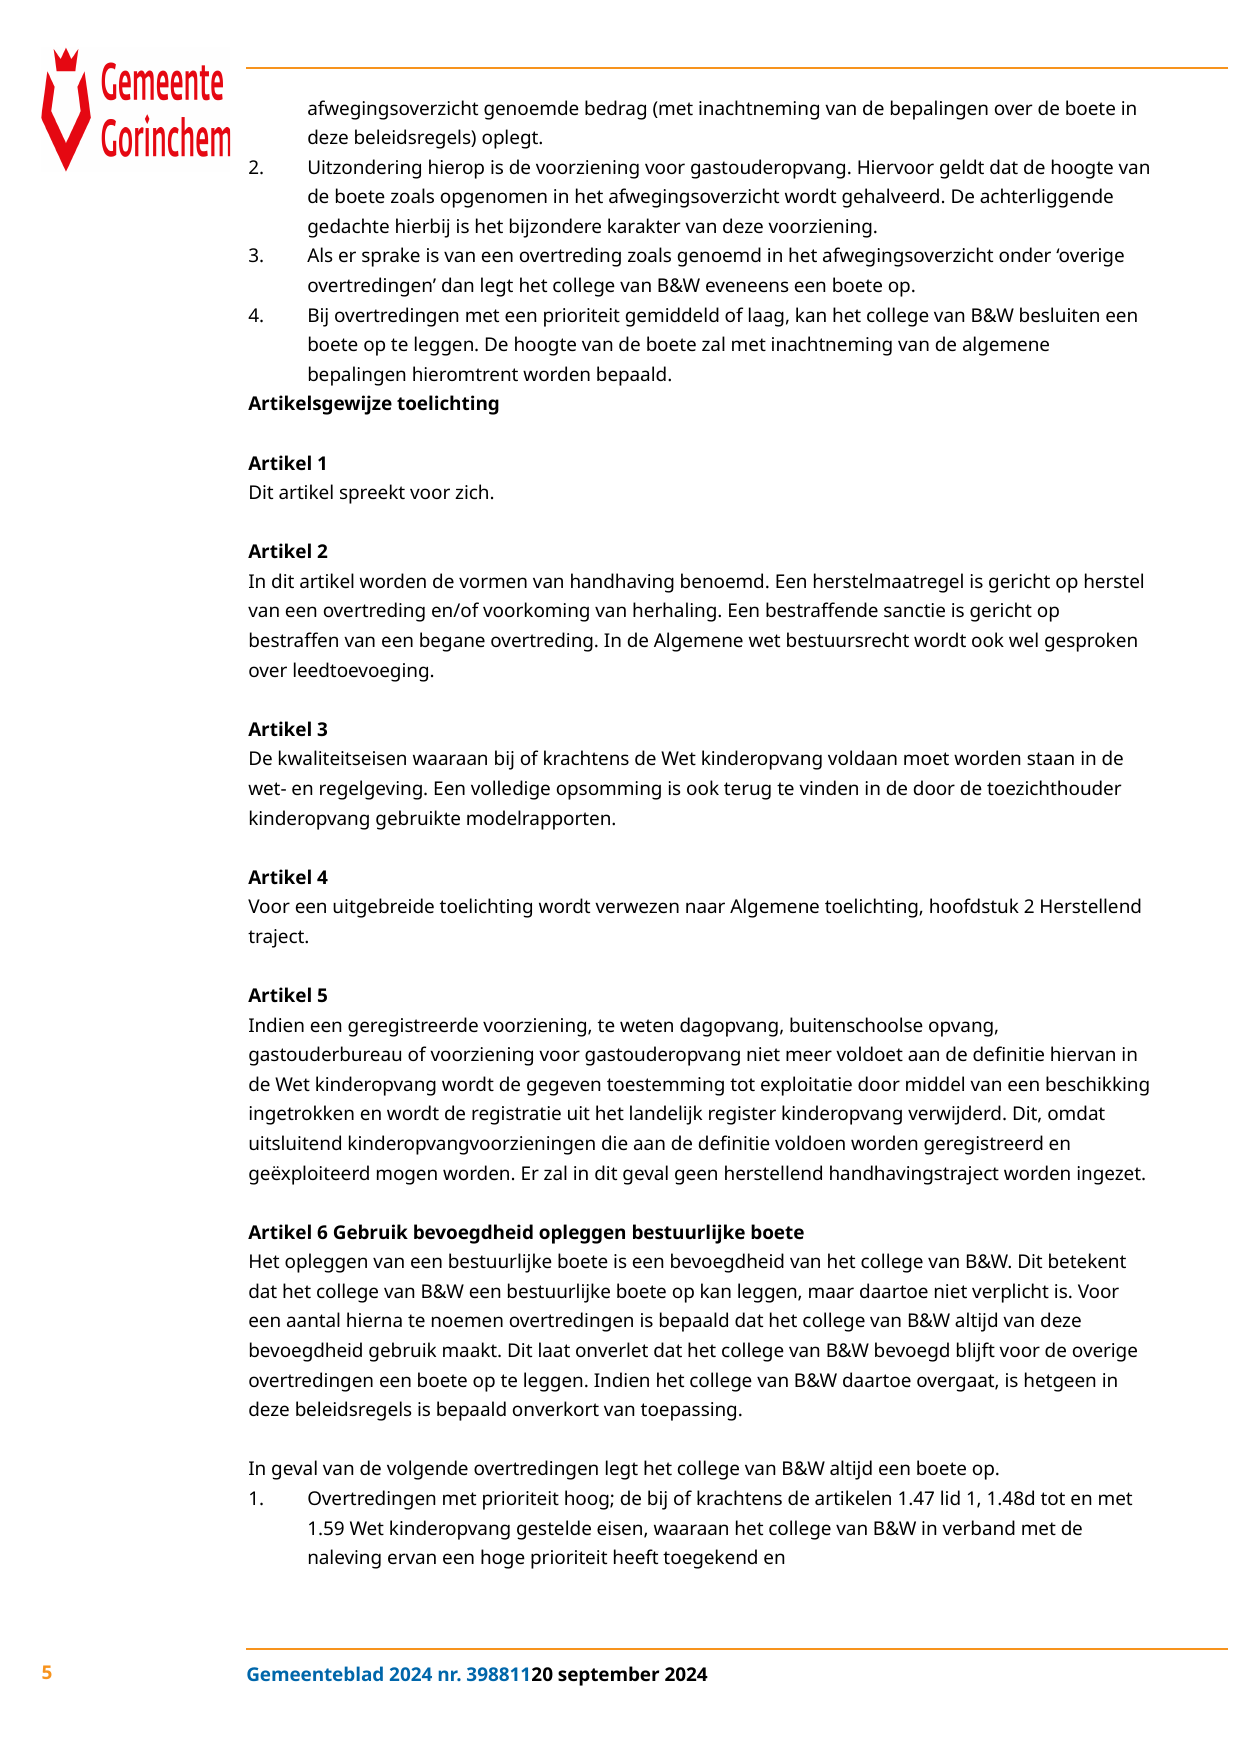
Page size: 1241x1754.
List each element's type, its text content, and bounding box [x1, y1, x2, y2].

text Artikel 2 [248, 538, 1152, 564]
text Voor een uitgebreide toelichting wordt verwezen naar Algemene toelichting, hoofdstuk 2 Herstellend traject. [248, 893, 1152, 949]
list Uitzondering hierop is de voorziening voor gastouderopvang. Hiervoor geldt dat de hoogte van de boete zoals opgenomen in het afwegingsoverzicht wordt gehalveerd. De achterliggende gedachte hierbij is het bijzondere karakter van deze voorziening. [248, 154, 1152, 239]
list afwegingsoverzicht genoemde bedrag (met inachtneming van de bepalingen over de boete in deze beleidsregels) oplegt. [248, 95, 1152, 150]
text Artikelsgewijze toelichting [248, 391, 1152, 416]
text Dit artikel spreekt voor zich. [248, 479, 1152, 505]
list Overtredingen met prioriteit hoog; de bij of krachtens de artikelen 1.47 lid 1, 1.48d tot en met 1.59 Wet kinderopvang gestelde eisen, waaraan het college van B&W in verband met de naleving ervan een hoge prioriteit heeft toegekend en [248, 1485, 1152, 1570]
text Het opleggen van een bestuurlijke boete is een bevoegdheid van het college van B&W. Dit betekent dat het college van B&W een bestuurlijke boete op kan leggen, maar daartoe niet verplicht is. Voor een aantal hierna te noemen overtredingen is bepaald dat het college van B&W altijd van deze bevoegdheid gebruik maakt. Dit laat onverlet dat het college van B&W bevoegd blijft voor de overige overtredingen een boete op te leggen. Indien het college van B&W daartoe overgaat, is hetgeen in deze beleidsregels is bepaald onverkort van toepassing. [248, 1248, 1152, 1422]
text In dit artikel worden de vormen van handhaving benoemd. Een herstelmaatregel is gericht op herstel van een overtreding en/of voorkoming van herhaling. Een bestraffende sanctie is gericht op bestraffen van een begane overtreding. In de Algemene wet bestuursrecht wordt ook wel gesproken over leedtoevoeging. [248, 568, 1152, 683]
picture [41, 47, 231, 172]
text Artikel 5 [248, 982, 1152, 1008]
text Artikel 1 [248, 450, 1152, 476]
text Artikel 3 [248, 716, 1152, 742]
text Indien een geregistreerde voorziening, te weten dagopvang, buitenschoolse opvang, gastouderbureau of voorziening voor gastouderopvang niet meer voldoet aan de definitie hiervan in de Wet kinderopvang wordt de gegeven toestemming tot exploitatie door middel van een beschikking ingetrokken en wordt de registratie uit het landelijk register kinderopvang verwijderd. Dit, omdat uitsluitend kinderopvangvoorzieningen die aan de definitie voldoen worden geregistreerd en geëxploiteerd mogen worden. Er zal in dit geval geen herstellend handhavingstraject worden ingezet. [248, 1012, 1152, 1186]
text De kwaliteitseisen waaraan bij of krachtens de Wet kinderopvang voldaan moet worden staan in de wet- en regelgeving. Een volledige opsomming is ook terug te vinden in de door de toezichthouder kinderopvang gebruikte modelrapporten. [248, 746, 1152, 831]
list Als er sprake is van een overtreding zoals genoemd in het afwegingsoverzicht onder ‘overige overtredingen’ dan legt het college van B&W eveneens een boete op. [248, 243, 1152, 298]
text Artikel 6 Gebruik bevoegdheid opleggen bestuurlijke boete [248, 1219, 1152, 1245]
text Artikel 4 [248, 864, 1152, 890]
text In geval van de volgende overtredingen legt het college van B&W altijd een boete op. [248, 1456, 1152, 1481]
list Bij overtredingen met een prioriteit gemiddeld of laag, kan het college van B&W besluiten een boete op te leggen. De hoogte van de boete zal met inachtneming van de algemene bepalingen hieromtrent worden bepaald. [248, 302, 1152, 387]
